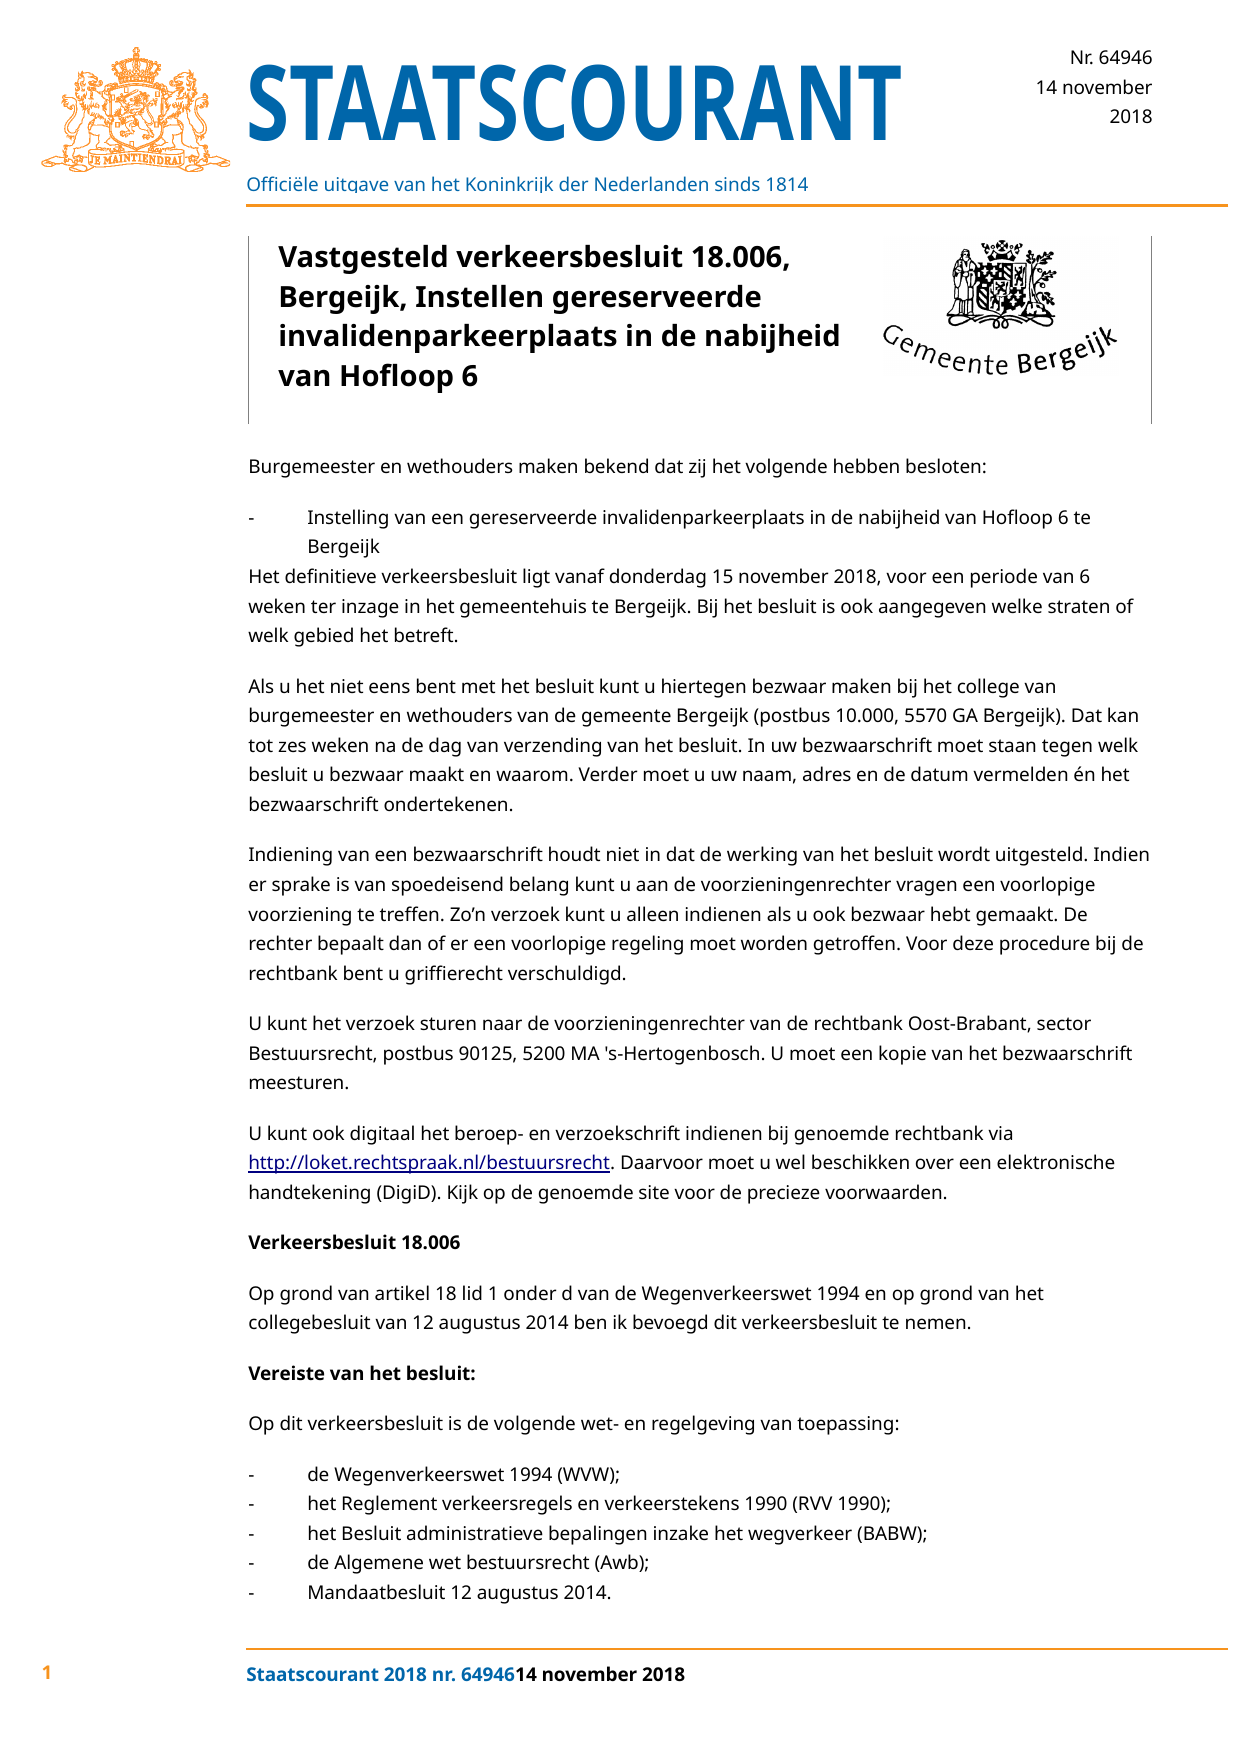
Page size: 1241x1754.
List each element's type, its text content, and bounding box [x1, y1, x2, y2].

text U kunt ook digitaal het beroep- en verzoekschrift indienen bij genoemde rechtbank via http://loket.rechtspraak.nl/bestuursrecht. Daarvoor moet u wel beschikken over een elektronische handtekening (DigiD). Kijk op de genoemde site voor de precieze voorwaarden. [248, 1120, 1152, 1205]
list het Besluit administratieve bepalingen inzake het wegverkeer (BABW); [248, 1520, 1152, 1546]
list de Wegenverkeerswet 1994 (WVW); [248, 1461, 1152, 1486]
table_header Vastgesteld verkeersbesluit 18.006, Bergeijk, Instellen gereserveerde invalidenparkeerplaats in de nabijheid van Hofloop 6 [249, 236, 850, 424]
list de Algemene wet bestuursrecht (Awb); [248, 1549, 1152, 1575]
picture [41, 47, 231, 172]
table_header [850, 236, 1151, 424]
text Indiening van een bezwaarschrift houdt niet in dat de werking van het besluit wordt uitgesteld. Indien er sprake is van spoedeisend belang kunt u aan de voorzieningenrechter vragen een voorlopige voorziening te treffen. Zo’n verzoek kunt u alleen indienen als u ook bezwaar hebt gemaakt. De rechter bepaalt dan of er een voorlopige regeling moet worden getroffen. Voor deze procedure bij de rechtbank bent u griffierecht verschuldigd. [248, 842, 1152, 986]
text Burgemeester en wethouders maken bekend dat zij het volgende hebben besloten: [248, 454, 1152, 479]
list Instelling van een gereserveerde invalidenparkeerplaats in de nabijheid van Hofloop 6 te Bergeijk [248, 504, 1152, 559]
list het Reglement verkeersregels en verkeerstekens 1990 (RVV 1990); [248, 1490, 1152, 1516]
text Vereiste van het besluit: [248, 1360, 1152, 1386]
text Het definitieve verkeersbesluit ligt vanaf donderdag 15 november 2018, voor een periode van 6 weken ter inzage in het gemeentehuis te Bergeijk. Bij het besluit is ook aangegeven welke straten of welk gebied het betreft. [248, 563, 1152, 648]
text U kunt het verzoek sturen naar de voorzieningenrechter van de rechtbank Oost-Brabant, sector Bestuursrecht, postbus 90125, 5200 MA 's‑Hertogenbosch. U moet een kopie van het bezwaarschrift meesturen. [248, 1010, 1152, 1095]
picture [882, 236, 1119, 376]
text Op grond van artikel 18 lid 1 onder d van de Wegenverkeerswet 1994 en op grond van het collegebesluit van 12 augustus 2014 ben ik bevoegd dit verkeersbesluit te nemen. [248, 1280, 1152, 1335]
list Mandaatbesluit 12 augustus 2014. [248, 1579, 1152, 1605]
text Als u het niet eens bent met het besluit kunt u hiertegen bezwaar maken bij het college van burgemeester en wethouders van de gemeente Bergeijk (postbus 10.000, 5570 GA Bergeijk). Dat kan tot zes weken na de dag van verzending van het besluit. In uw bezwaarschrift moet staan tegen welk besluit u bezwaar maakt en waarom. Verder moet u uw naam, adres en de datum vermelden én het bezwaarschrift ondertekenen. [248, 673, 1152, 817]
text Verkeersbesluit 18.006 [248, 1229, 1152, 1255]
text Op dit verkeersbesluit is de volgende wet- en regelgeving van toepassing: [248, 1410, 1152, 1436]
